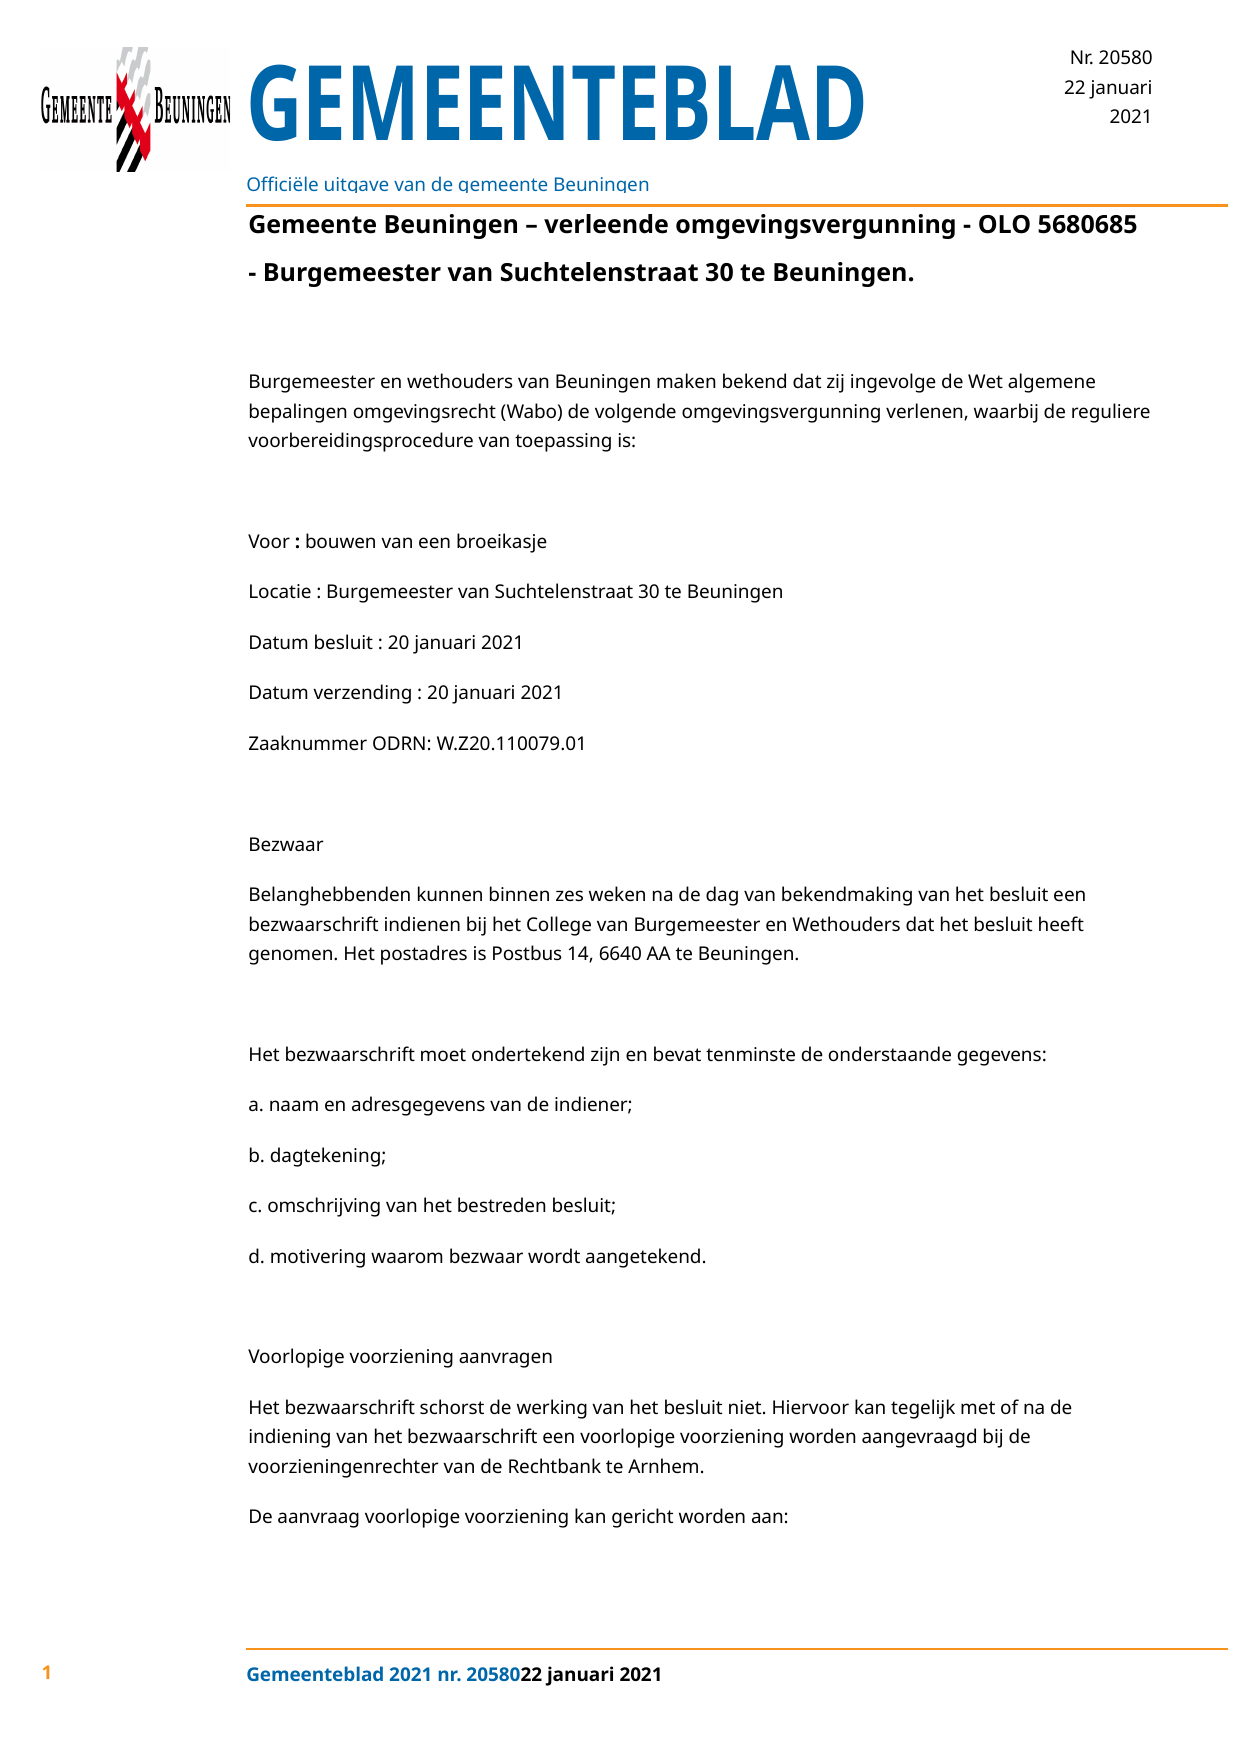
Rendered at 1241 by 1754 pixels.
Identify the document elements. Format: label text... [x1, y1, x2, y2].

text Belanghebbenden kunnen binnen zes weken na de dag van bekendmaking van het besluit een bezwaarschrift indienen bij het College van Burgemeester en Wethouders dat het besluit heeft genomen. Het postadres is Postbus 14, 6640 AA te Beuningen. [248, 881, 1152, 966]
text Bezwaar [248, 831, 1152, 857]
text Voorlopige voorziening aanvragen [248, 1344, 1152, 1369]
text Voor : bouwen van een broeikasje [248, 528, 1152, 554]
text De aanvraag voorlopige voorziening kan gericht worden aan: [248, 1504, 1152, 1529]
text Datum besluit : 20 januari 2021 [248, 629, 1152, 655]
text c. omschrijving van het bestreden besluit; [248, 1192, 1152, 1218]
text a. naam en adresgegevens van de indiener; [248, 1092, 1152, 1117]
text d. motivering waarom bezwaar wordt aangetekend. [248, 1243, 1152, 1269]
text Zaaknummer ODRN: W.Z20.110079.01 [248, 730, 1152, 756]
text Burgemeester en wethouders van Beuningen maken bekend dat zij ingevolge de Wet algemene bepalingen omgevingsrecht (Wabo) de volgende omgevingsvergunning verlenen, waarbij de reguliere voorbereidingsprocedure van toepassing is: [248, 368, 1152, 453]
text Datum verzending : 20 januari 2021 [248, 679, 1152, 705]
text Gemeente Beuningen – verleende omgevingsvergunning - OLO 5680685 - Burgemeester van Suchtelenstraat 30 te Beuningen. [248, 207, 1152, 288]
picture [41, 47, 231, 172]
text Het bezwaarschrift schorst de werking van het besluit niet. Hiervoor kan tegelijk met of na de indiening van het bezwaarschrift een voorlopige voorziening worden aangevraagd bij de voorzieningenrechter van de Rechtbank te Arnhem. [248, 1394, 1152, 1479]
text b. dagtekening; [248, 1142, 1152, 1168]
text Locatie : Burgemeester van Suchtelenstraat 30 te Beuningen [248, 579, 1152, 604]
text Het bezwaarschrift moet ondertekend zijn en bevat tenminste de onderstaande gegevens: [248, 1041, 1152, 1067]
